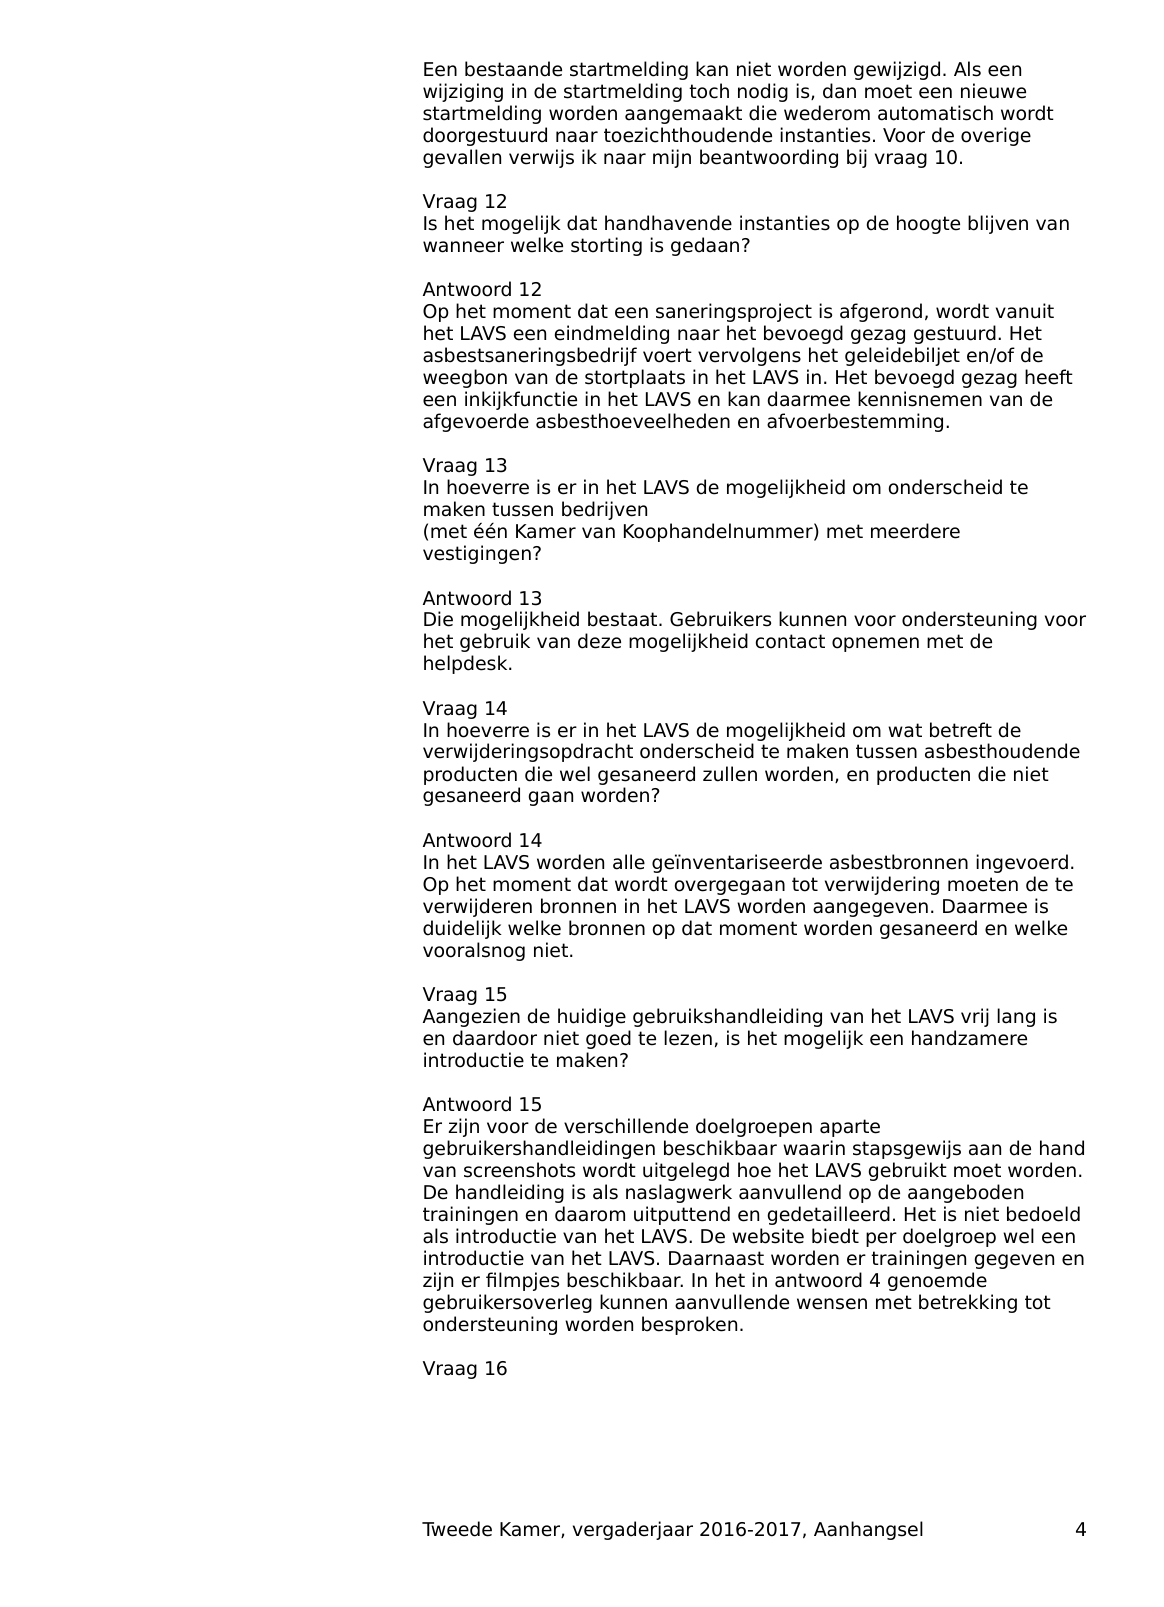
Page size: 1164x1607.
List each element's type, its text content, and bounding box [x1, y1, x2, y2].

text Aangezien de huidige gebruikshandleiding van het LAVS vrij lang is en daardoor niet goed te lezen, is het mogelijk een handzamere introductie te maken? [422, 1006, 1087, 1072]
text In hoeverre is er in het LAVS de mogelijkheid om onderscheid te maken tussen bedrijven [422, 477, 1087, 521]
text Antwoord 12 [422, 279, 1087, 301]
text In het LAVS worden alle geïnventariseerde asbestbronnen ingevoerd. Op het moment dat wordt overgegaan tot verwijdering moeten de te verwijderen bronnen in het LAVS worden aangegeven. Daarmee is duidelijk welke bronnen op dat moment worden gesaneerd en welke vooralsnog niet. [422, 852, 1087, 961]
text Op het moment dat een saneringsproject is afgerond, wordt vanuit het LAVS een eindmelding naar het bevoegd gezag gestuurd. Het asbestsaneringsbedrijf voert vervolgens het geleidebiljet en/of de weegbon van de stortplaats in het LAVS in. Het bevoegd gezag heeft een inkijkfunctie in het LAVS en kan daarmee kennisnemen van de afgevoerde asbesthoeveelheden en afvoerbestemming. [422, 301, 1087, 433]
text Vraag 15 [422, 984, 1087, 1006]
text In hoeverre is er in het LAVS de mogelijkheid om wat betreft de verwijderingsopdracht onderscheid te maken tussen asbesthoudende producten die wel gesaneerd zullen worden, en producten die niet gesaneerd gaan worden? [422, 719, 1087, 807]
text Vraag 13 [422, 455, 1087, 477]
text Vraag 12 [422, 191, 1087, 213]
text Vraag 14 [422, 697, 1087, 719]
text Antwoord 15 [422, 1094, 1087, 1116]
text Antwoord 13 [422, 587, 1087, 609]
text Vraag 16 [422, 1358, 1087, 1380]
text (met één Kamer van Koophandelnummer) met meerdere vestigingen? [422, 521, 1087, 565]
text Antwoord 14 [422, 829, 1087, 852]
text Die mogelijkheid bestaat. Gebruikers kunnen voor ondersteuning voor het gebruik van deze mogelijkheid contact opnemen met de helpdesk. [422, 609, 1087, 675]
text Is het mogelijk dat handhavende instanties op de hoogte blijven van wanneer welke storting is gedaan? [422, 213, 1087, 257]
text Er zijn voor de verschillende doelgroepen aparte gebruikershandleidingen beschikbaar waarin stapsgewijs aan de hand van screenshots wordt uitgelegd hoe het LAVS gebruikt moet worden. De handleiding is als naslagwerk aanvullend op de aangeboden trainingen en daarom uitputtend en gedetailleerd. Het is niet bedoeld als introductie van het LAVS. De website biedt per doelgroep wel een introductie van het LAVS. Daarnaast worden er trainingen gegeven en zijn er filmpjes beschikbaar. In het in antwoord 4 genoemde gebruikersoverleg kunnen aanvullende wensen met betrekking tot ondersteuning worden besproken. [422, 1116, 1087, 1336]
text Een bestaande startmelding kan niet worden gewijzigd. Als een wijziging in de startmelding toch nodig is, dan moet een nieuwe startmelding worden aangemaakt die wederom automatisch wordt doorgestuurd naar toezichthoudende instanties. Voor de overige gevallen verwijs ik naar mijn beantwoording bij vraag 10. [422, 59, 1087, 169]
